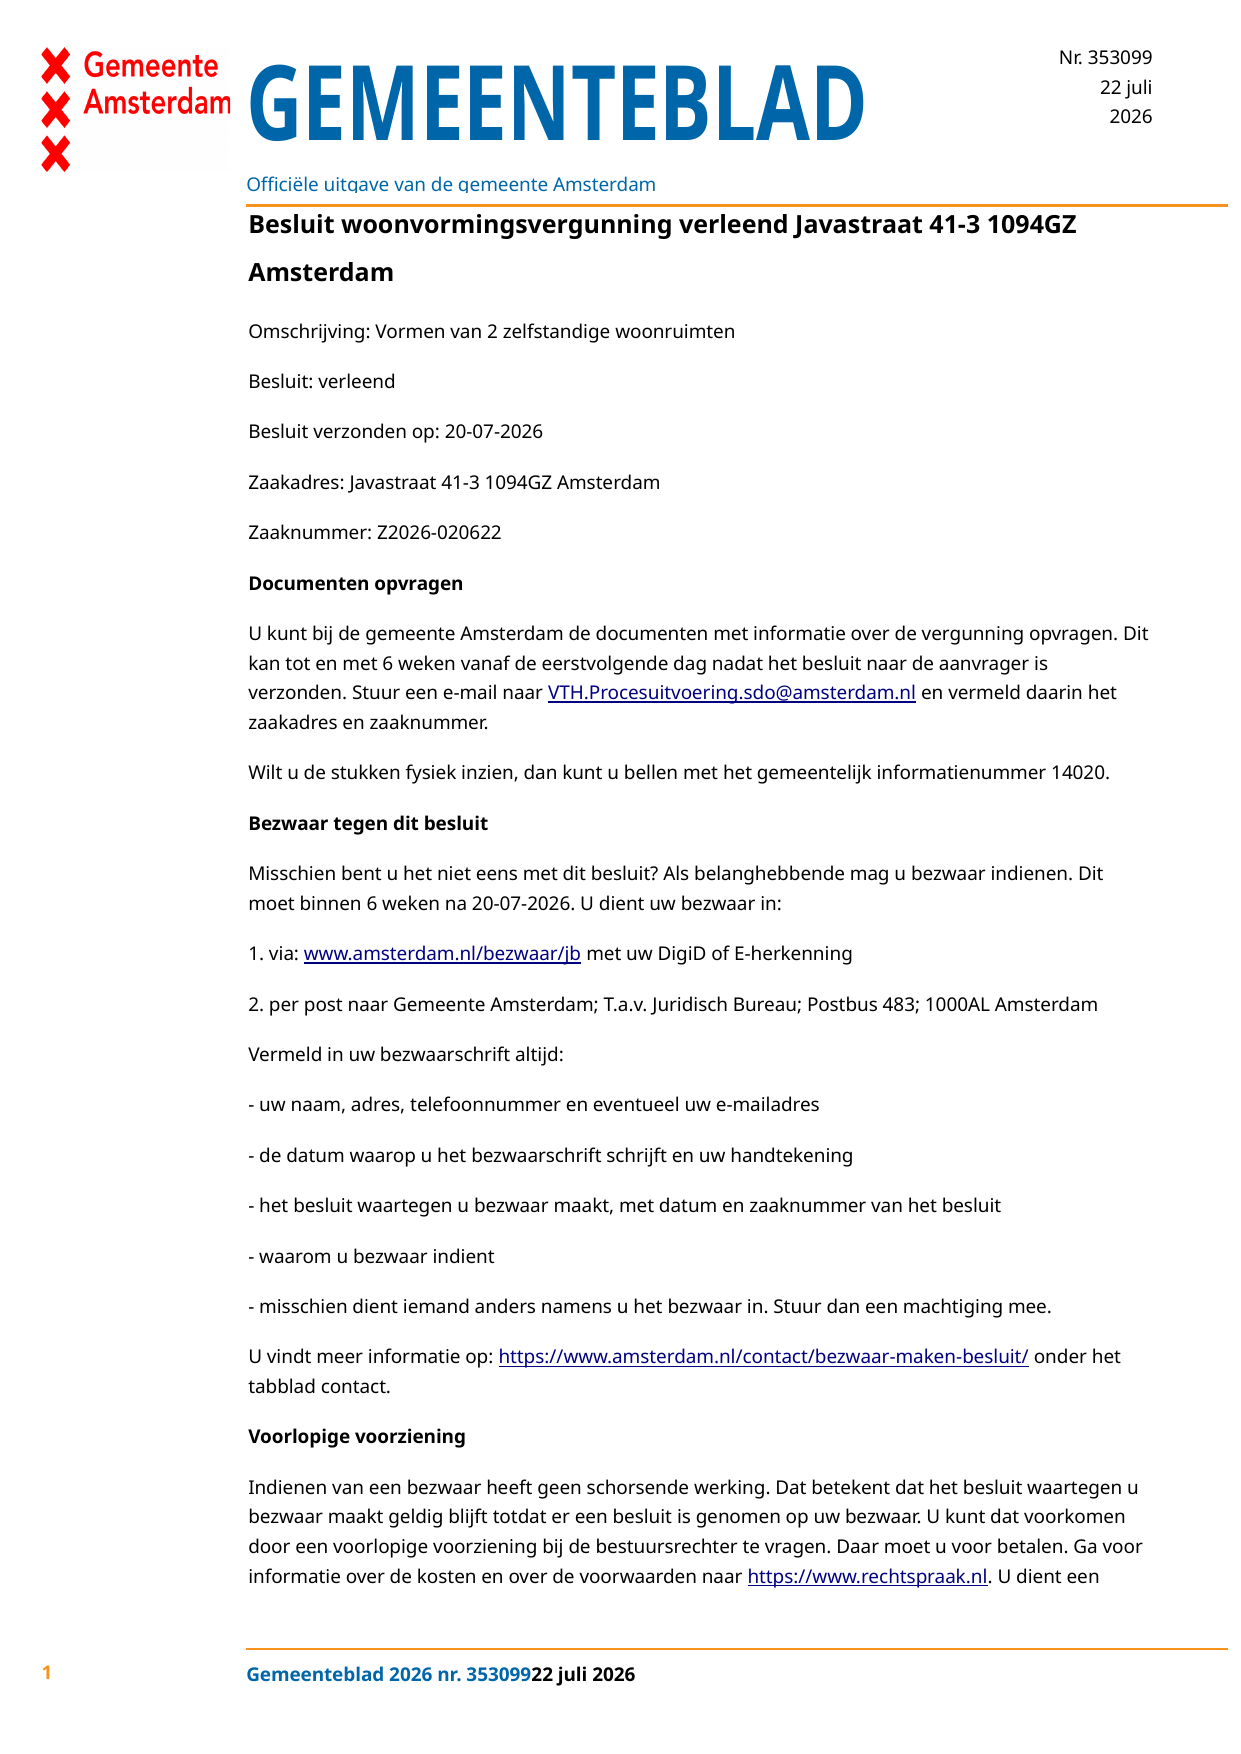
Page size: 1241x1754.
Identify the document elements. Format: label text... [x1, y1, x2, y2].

text Besluit: verleend [248, 368, 1152, 394]
text Bezwaar tegen dit besluit [248, 810, 1152, 836]
text U kunt bij de gemeente Amsterdam de documenten met informatie over de vergunning opvragen. Dit kan tot en met 6 weken vanaf de eerstvolgende dag nadat het besluit naar de aanvrager is verzonden. Stuur een e-mail naar VTH.Procesuitvoering.sdo@amsterdam.nl en vermeld daarin het zaakadres en zaaknummer. [248, 620, 1152, 735]
text Wilt u de stukken fysiek inzien, dan kunt u bellen met het gemeentelijk informatienummer 14020. [248, 759, 1152, 785]
text Voorlopige voorziening [248, 1424, 1152, 1449]
text Indienen van een bezwaar heeft geen schorsende werking. Dat betekent dat het besluit waartegen u bezwaar maakt geldig blijft totdat er een besluit is genomen op uw bezwaar. U kunt dat voorkomen door een voorlopige voorziening bij de bestuursrechter te vragen. Daar moet u voor betalen. Ga voor informatie over de kosten en over de voorwaarden naar https://www.rechtspraak.nl. U dient een [248, 1474, 1152, 1589]
text Zaaknummer: Z2026-020622 [248, 519, 1152, 545]
text - misschien dient iemand anders namens u het bezwaar in. Stuur dan een machtiging mee. [248, 1293, 1152, 1319]
text - waarom u bezwaar indient [248, 1243, 1152, 1269]
text U vindt meer informatie op: https://www.amsterdam.nl/contact/bezwaar-maken-besluit/ onder het tabblad contact. [248, 1344, 1152, 1399]
text Misschien bent u het niet eens met dit besluit? Als belanghebbende mag u bezwaar indienen. Dit moet binnen 6 weken na 20-07-2026. U dient uw bezwaar in: [248, 860, 1152, 916]
text Documenten opvragen [248, 570, 1152, 596]
text - het besluit waartegen u bezwaar maakt, met datum en zaaknummer van het besluit [248, 1192, 1152, 1218]
text Zaakadres: Javastraat 41-3 1094GZ Amsterdam [248, 469, 1152, 495]
text Besluit verzonden op: 20-07-2026 [248, 419, 1152, 444]
text 1. via: www.amsterdam.nl/bezwaar/jb met uw DigiD of E-herkenning [248, 940, 1152, 966]
text Vermeld in uw bezwaarschrift altijd: [248, 1041, 1152, 1067]
picture [41, 47, 231, 172]
text Besluit woonvormingsvergunning verleend Javastraat 41-3 1094GZ Amsterdam [248, 207, 1152, 288]
text 2. per post naar Gemeente Amsterdam; T.a.v. Juridisch Bureau; Postbus 483; 1000AL Amsterdam [248, 991, 1152, 1017]
text - de datum waarop u het bezwaarschrift schrijft en uw handtekening [248, 1142, 1152, 1168]
text Omschrijving: Vormen van 2 zelfstandige woonruimten [248, 318, 1152, 344]
text - uw naam, adres, telefoonnummer en eventueel uw e-mailadres [248, 1092, 1152, 1117]
